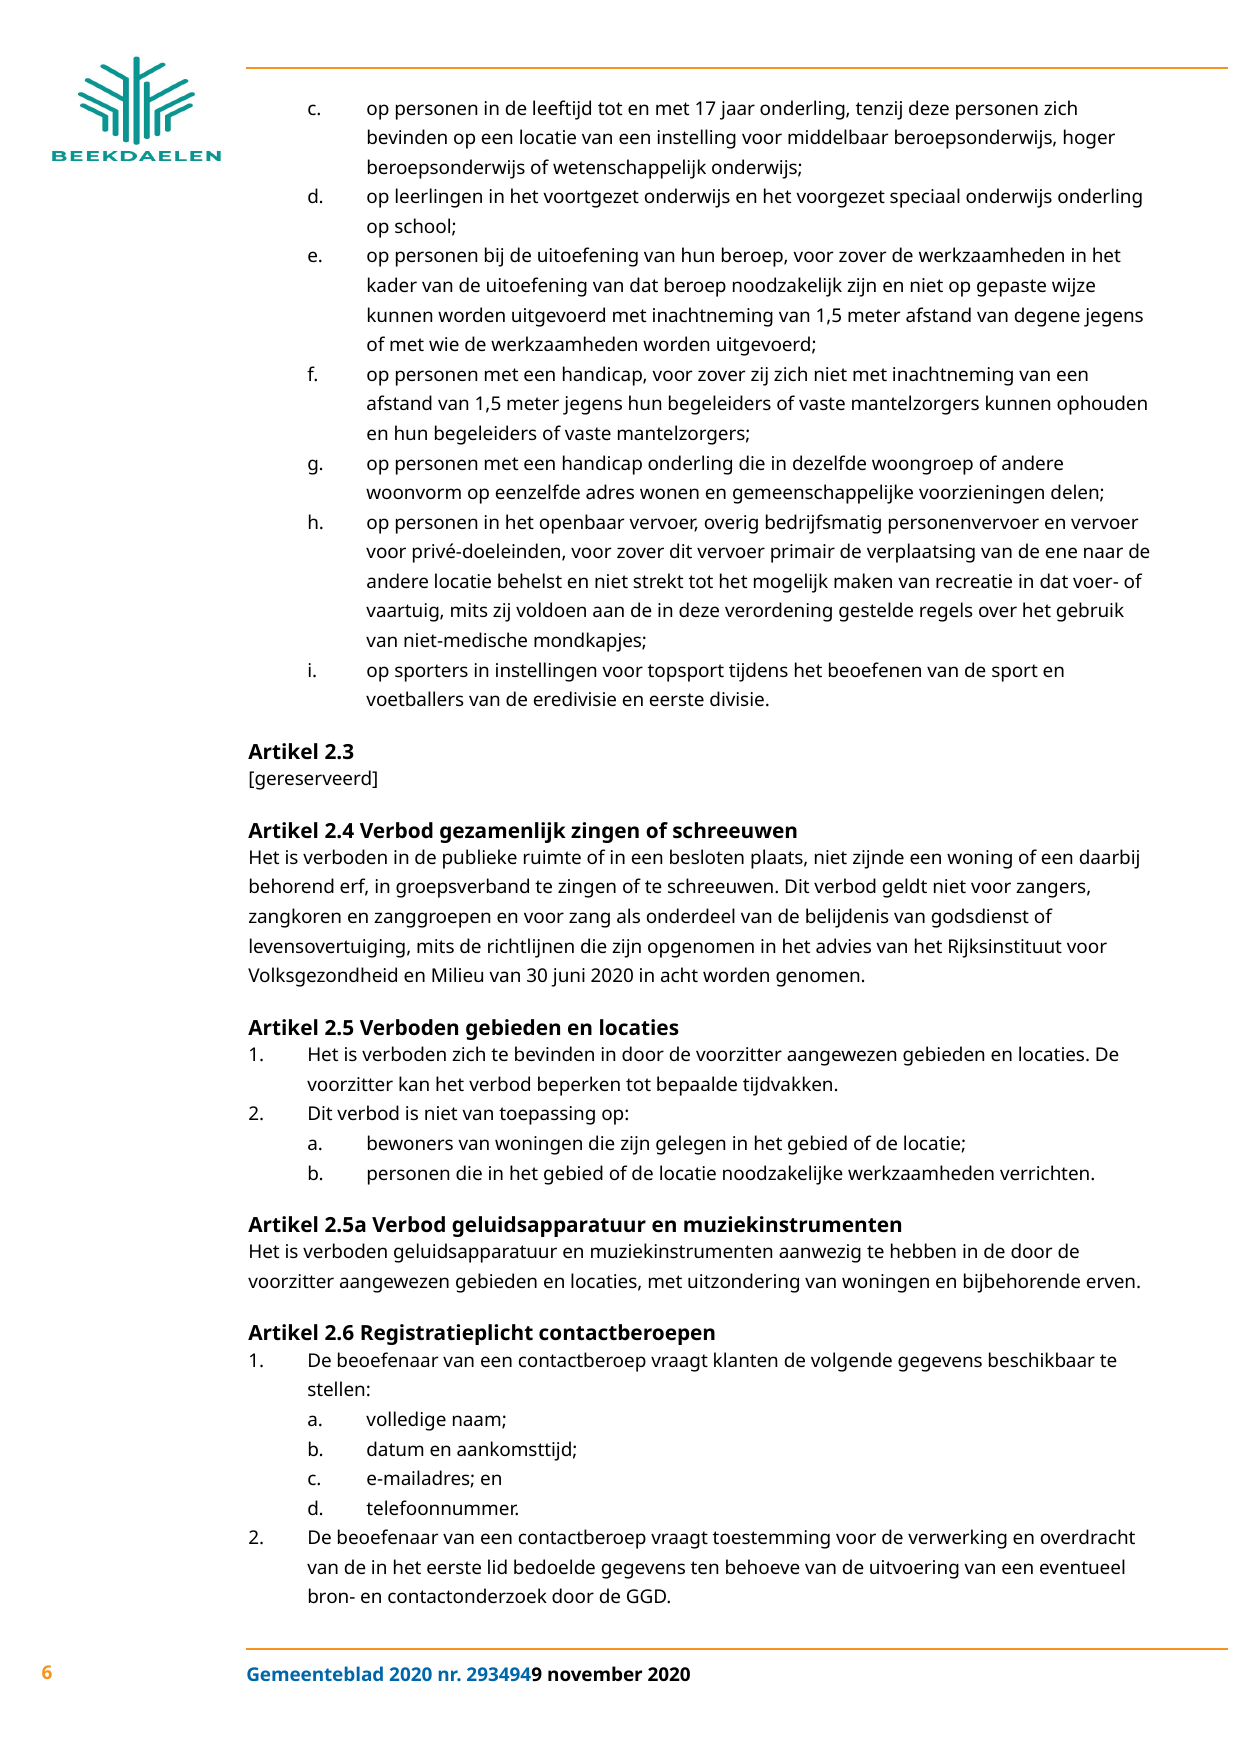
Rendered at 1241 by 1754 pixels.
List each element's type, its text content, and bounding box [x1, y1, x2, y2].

text Artikel 2.4 Verbod gezamenlijk zingen of schreeuwen [248, 816, 1152, 844]
text Het is verboden in de publieke ruimte of in een besloten plaats, niet zijnde een woning of een daarbij behorend erf, in groepsverband te zingen of te schreeuwen. Dit verbod geldt niet voor zangers, zangkoren en zanggroepen en voor zang als onderdeel van de belijdenis van godsdienst of levensovertuiging, mits de richtlijnen die zijn opgenomen in het advies van het Rijksinstituut voor Volksgezondheid en Milieu van 30 juni 2020 in acht worden genomen. [248, 844, 1152, 988]
list op personen in de leeftijd tot en met 17 jaar onderling, tenzij deze personen zich bevinden op een locatie van een instelling voor middelbaar beroepsonderwijs, hoger beroepsonderwijs of wetenschappelijk onderwijs; [307, 95, 1152, 180]
list op leerlingen in het voortgezet onderwijs en het voorgezet speciaal onderwijs onderling op school; [307, 183, 1152, 239]
list op personen met een handicap, voor zover zij zich niet met inachtneming van een afstand van 1,5 meter jegens hun begeleiders of vaste mantelzorgers kunnen ophouden en hun begeleiders of vaste mantelzorgers; [307, 361, 1152, 446]
picture [41, 47, 231, 172]
text [gereserveerd] [248, 765, 1152, 791]
list Dit verbod is niet van toepassing op: [248, 1101, 1152, 1126]
list Het is verboden zich te bevinden in door de voorzitter aangewezen gebieden en locaties. De voorzitter kan het verbod beperken tot bepaalde tijdvakken. [248, 1041, 1152, 1097]
list bewoners van woningen die zijn gelegen in het gebied of de locatie; [307, 1130, 1152, 1156]
text Artikel 2.6 Registratieplicht contactberoepen [248, 1318, 1152, 1347]
list telefoonnummer. [307, 1495, 1152, 1521]
list e-mailadres; en [307, 1465, 1152, 1491]
list op personen in het openbaar vervoer, overig bedrijfsmatig personenvervoer en vervoer voor privé-doeleinden, voor zover dit vervoer primair de verplaatsing van de ene naar de andere locatie behelst en niet strekt tot het mogelijk maken van recreatie in dat voer- of vaartuig, mits zij voldoen aan de in deze verordening gestelde regels over het gebruik van niet-medische mondkapjes; [307, 509, 1152, 653]
list op personen met een handicap onderling die in dezelfde woongroep of andere woonvorm op eenzelfde adres wonen en gemeenschappelijke voorzieningen delen; [307, 450, 1152, 505]
text Artikel 2.5 Verboden gebieden en locaties [248, 1013, 1152, 1041]
list personen die in het gebied of de locatie noodzakelijke werkzaamheden verrichten. [307, 1160, 1152, 1185]
list De beoefenaar van een contactberoep vraagt toestemming voor de verwerking en overdracht van de in het eerste lid bedoelde gegevens ten behoeve van de uitvoering van een eventueel bron- en contactonderzoek door de GGD. [248, 1524, 1152, 1609]
list volledige naam; [307, 1406, 1152, 1432]
list datum en aankomsttijd; [307, 1436, 1152, 1461]
text Het is verboden geluidsapparatuur en muziekinstrumenten aanwezig te hebben in de door de voorzitter aangewezen gebieden en locaties, met uitzondering van woningen en bijbehorende erven. [248, 1238, 1152, 1294]
text Artikel 2.5a Verbod geluidsapparatuur en muziekinstrumenten [248, 1210, 1152, 1238]
list De beoefenaar van een contactberoep vraagt klanten de volgende gegevens beschikbaar te stellen: [248, 1347, 1152, 1402]
list op sporters in instellingen voor topsport tijdens het beoefenen van de sport en voetballers van de eredivisie en eerste divisie. [307, 657, 1152, 712]
list op personen bij de uitoefening van hun beroep, voor zover de werkzaamheden in het kader van de uitoefening van dat beroep noodzakelijk zijn en niet op gepaste wijze kunnen worden uitgevoerd met inachtneming van 1,5 meter afstand van degene jegens of met wie de werkzaamheden worden uitgevoerd; [307, 243, 1152, 357]
text Artikel 2.3 [248, 737, 1152, 765]
